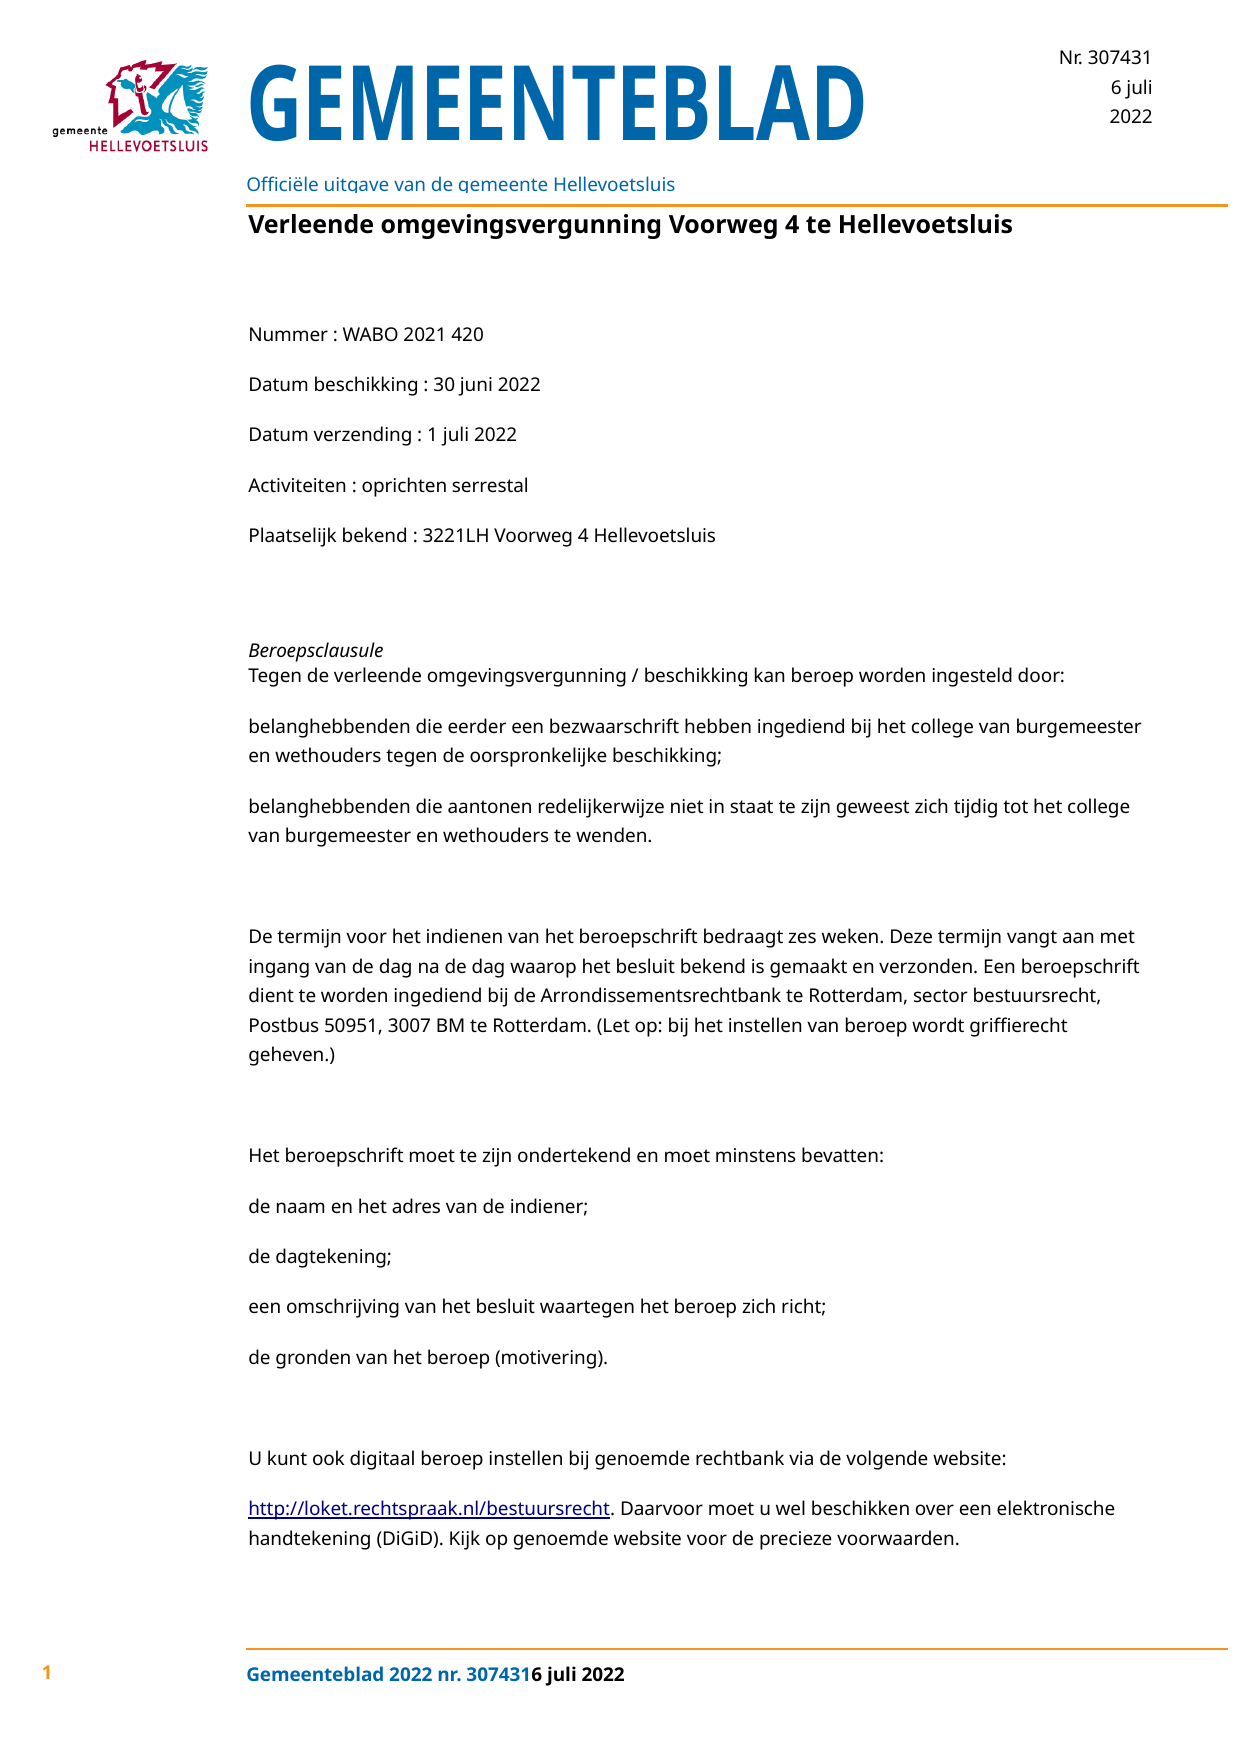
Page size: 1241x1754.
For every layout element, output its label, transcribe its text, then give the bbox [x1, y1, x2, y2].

text Nummer : WABO 2021 420 [248, 321, 1152, 346]
text belanghebbenden die aantonen redelijkerwijze niet in staat te zijn geweest zich tijdig tot het college van burgemeester en wethouders te wenden. [248, 793, 1152, 848]
text De termijn voor het indienen van het beroepschrift bedraagt zes weken. Deze termijn vangt aan met ingang van de dag na de dag waarop het besluit bekend is gemaakt en verzonden. Een beroepschrift dient te worden ingediend bij de Arrondissementsrechtbank te Rotterdam, sector bestuursrecht, Postbus 50951, 3007 BM te Rotterdam. (Let op: bij het instellen van beroep wordt griffierecht geheven.) [248, 923, 1152, 1067]
text Datum verzending : 1 juli 2022 [248, 422, 1152, 447]
text Plaatselijk bekend : 3221LH Voorweg 4 Hellevoetsluis [248, 522, 1152, 548]
text belanghebbenden die eerder een bezwaarschrift hebben ingediend bij het college van burgemeester en wethouders tegen de oorspronkelijke beschikking; [248, 713, 1152, 768]
text Verleende omgevingsvergunning Voorweg 4 te Hellevoetsluis [248, 207, 1152, 241]
text de naam en het adres van de indiener; [248, 1193, 1152, 1219]
text een omschrijving van het besluit waartegen het beroep zich richt; [248, 1294, 1152, 1319]
text http://loket.rechtspraak.nl/bestuursrecht. Daarvoor moet u wel beschikken over een elektronische handtekening (DiGiD). Kijk op genoemde website voor de precieze voorwaarden. [248, 1495, 1152, 1551]
text Beroepsclausule [248, 637, 1152, 662]
text de gronden van het beroep (motivering). [248, 1344, 1152, 1370]
text U kunt ook digitaal beroep instellen bij genoemde rechtbank via de volgende website: [248, 1445, 1152, 1471]
picture [41, 47, 231, 172]
text Het beroepschrift moet te zijn ondertekend en moet minstens bevatten: [248, 1142, 1152, 1168]
text Activiteiten : oprichten serrestal [248, 472, 1152, 498]
text Datum beschikking : 30 juni 2022 [248, 371, 1152, 397]
text Tegen de verleende omgevingsvergunning / beschikking kan beroep worden ingesteld door: [248, 662, 1152, 688]
text de dagtekening; [248, 1243, 1152, 1269]
